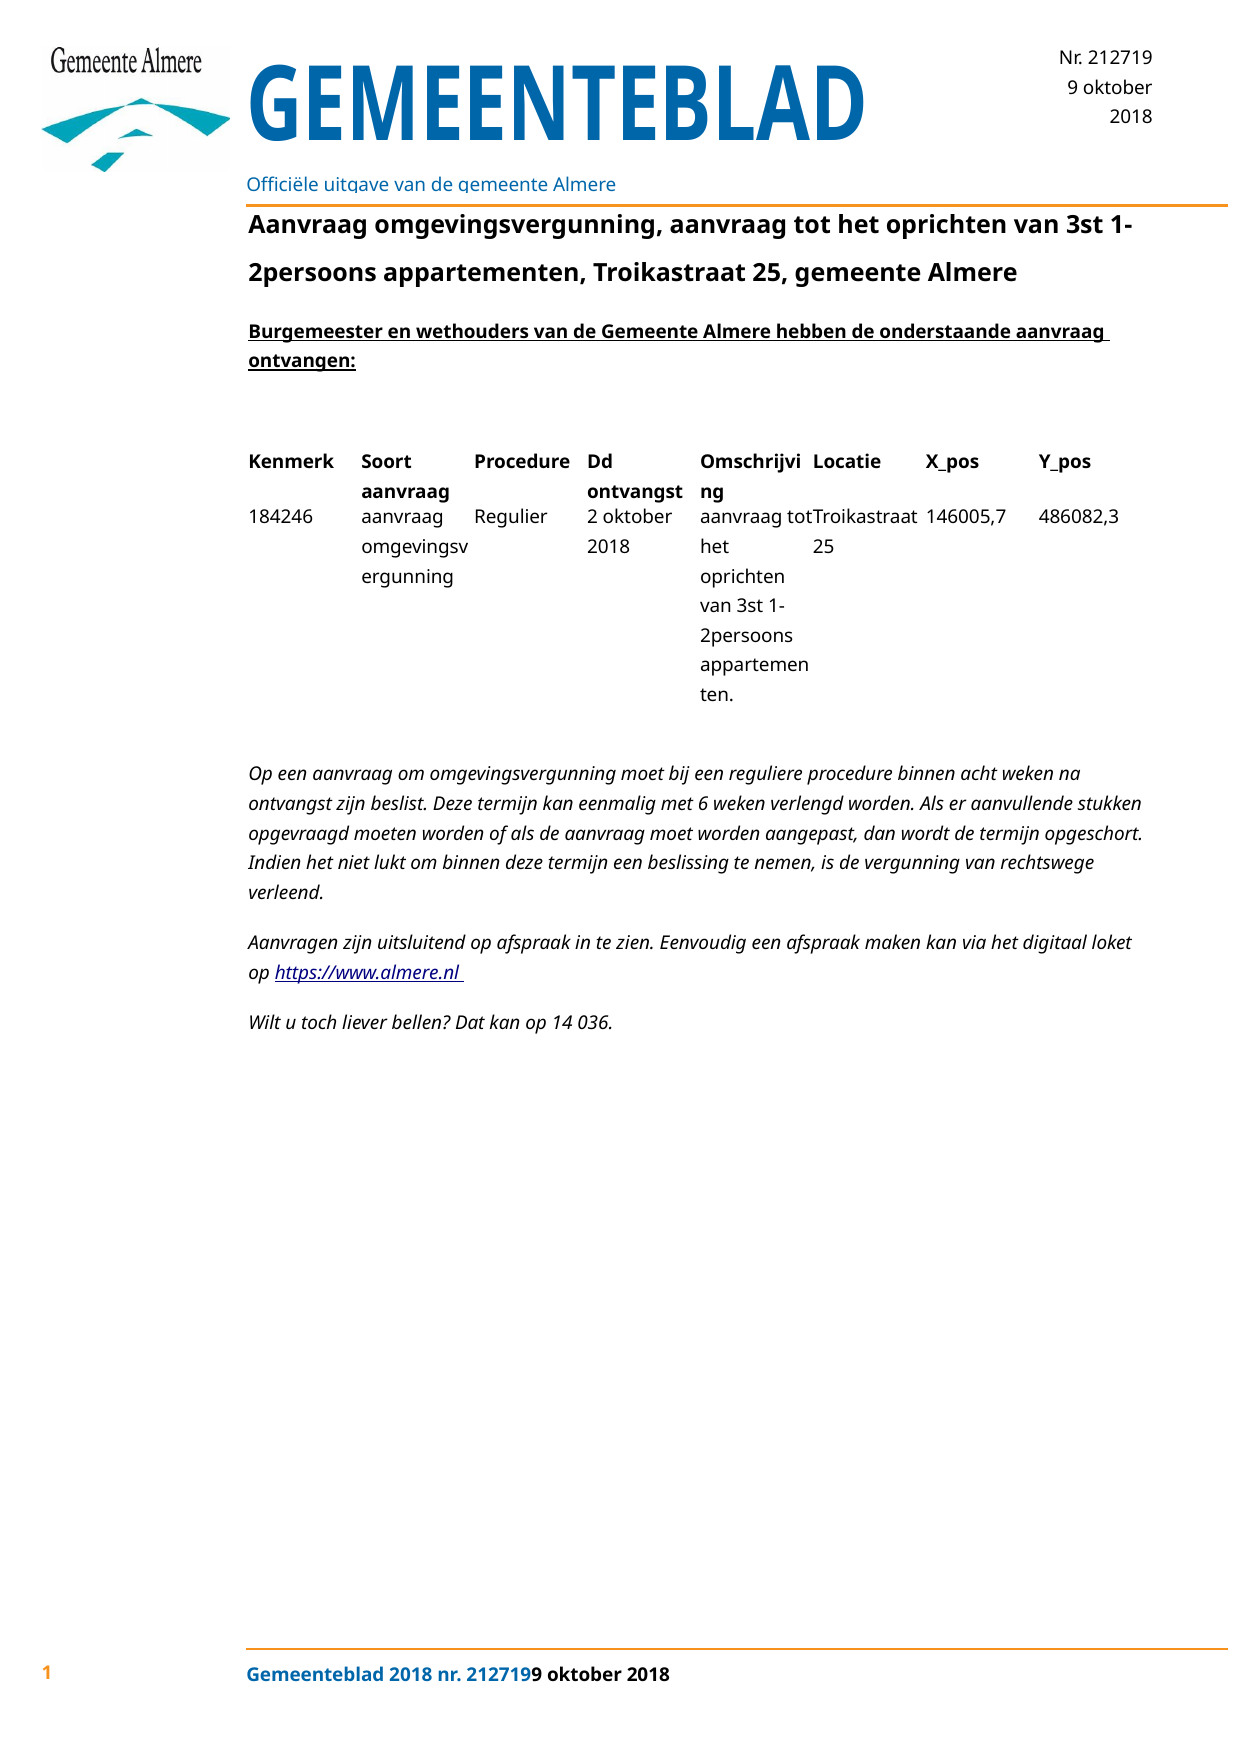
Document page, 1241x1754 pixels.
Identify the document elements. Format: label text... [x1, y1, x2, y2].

table_cell 486082,3 [1039, 504, 1152, 707]
picture [41, 47, 231, 172]
table_header Kenmerk [248, 449, 361, 504]
table_cell aanvraag omgevingsvergunning [361, 504, 474, 707]
table_cell aanvraag tot het oprichten van 3st 1-2persoons appartementen. [700, 504, 813, 707]
text Burgemeester en wethouders van de Gemeente Almere hebben de onderstaande aanvraag ontvangen: [248, 318, 1152, 373]
table_cell 184246 [248, 504, 361, 707]
table_cell 146005,7 [926, 504, 1038, 707]
table_header Dd ontvangst [587, 449, 700, 504]
table_header X_pos [926, 449, 1038, 504]
text Aanvragen zijn uitsluitend op afspraak in te zien. Eenvoudig een afspraak maken kan via het digitaal loket op https://www.almere.nl [248, 929, 1152, 985]
table_header Y_pos [1039, 449, 1152, 504]
text Op een aanvraag om omgevingsvergunning moet bij een reguliere procedure binnen acht weken na ontvangst zijn beslist. Deze termijn kan eenmalig met 6 weken verlengd worden. Als er aanvullende stukken opgevraagd moeten worden of als de aanvraag moet worden aangepast, dan wordt de termijn opgeschort. Indien het niet lukt om binnen deze termijn een beslissing te nemen, is de vergunning van rechtswege verleend. [248, 761, 1152, 905]
table_cell 2 oktober 2018 [587, 504, 700, 707]
table_header Procedure [474, 449, 587, 504]
table_cell Troikastraat 25 [813, 504, 926, 707]
table_header Locatie [813, 449, 926, 504]
text Wilt u toch liever bellen? Dat kan op 14 036. [248, 1009, 1152, 1035]
table_header Omschrijving [700, 449, 813, 504]
text Aanvraag omgevingsvergunning, aanvraag tot het oprichten van 3st 1-2persoons appartementen, Troikastraat 25, gemeente Almere [248, 207, 1152, 288]
table_cell Regulier [474, 504, 587, 707]
table_header Soort aanvraag [361, 449, 474, 504]
